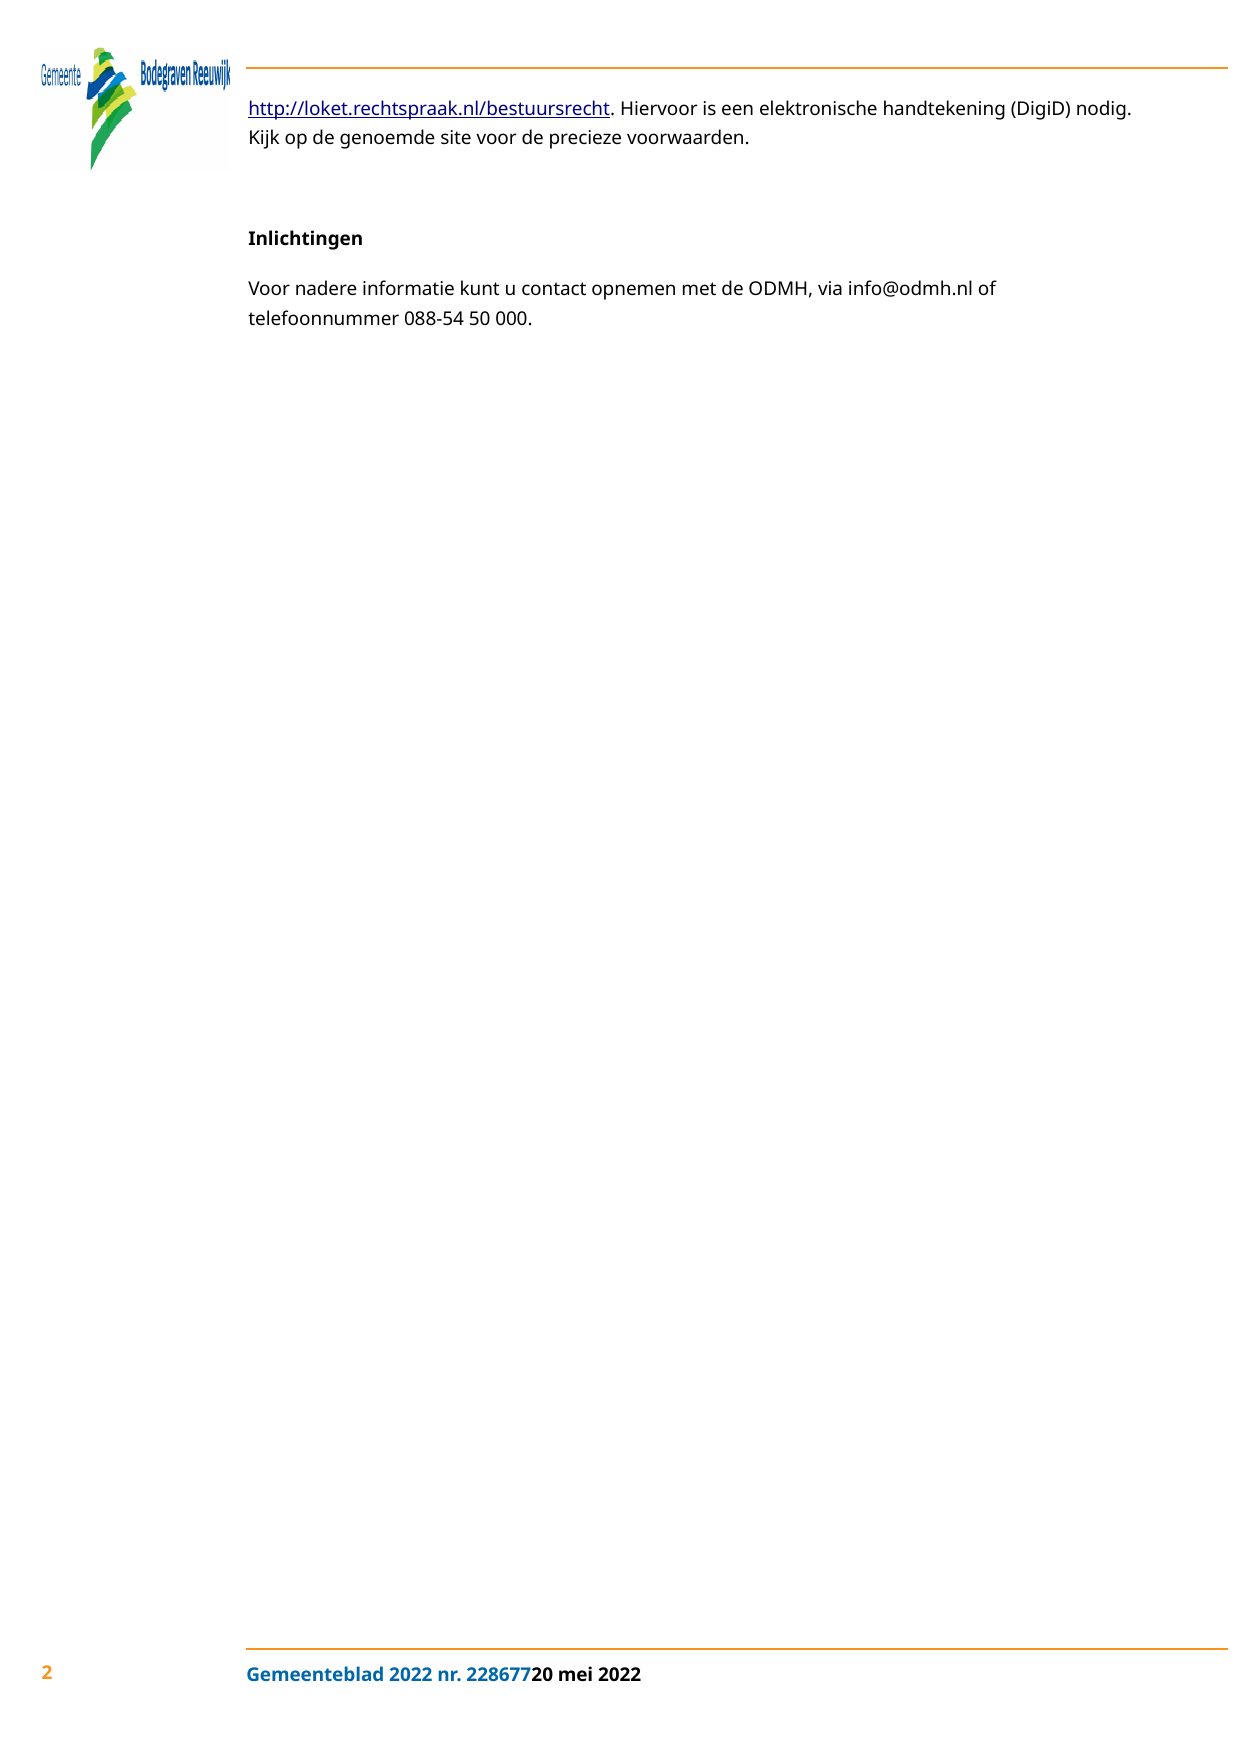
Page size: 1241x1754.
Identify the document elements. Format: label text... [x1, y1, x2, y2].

text Voor nadere informatie kunt u contact opnemen met de ODMH, via info@odmh.nl of telefoonnummer 088-54 50 000. [248, 276, 1152, 331]
picture [41, 47, 231, 172]
text http://loket.rechtspraak.nl/bestuursrecht. Hiervoor is een elektronische handtekening (DigiD) nodig. Kijk op de genoemde site voor de precieze voorwaarden. [248, 95, 1152, 150]
text Inlichtingen [248, 225, 1152, 251]
